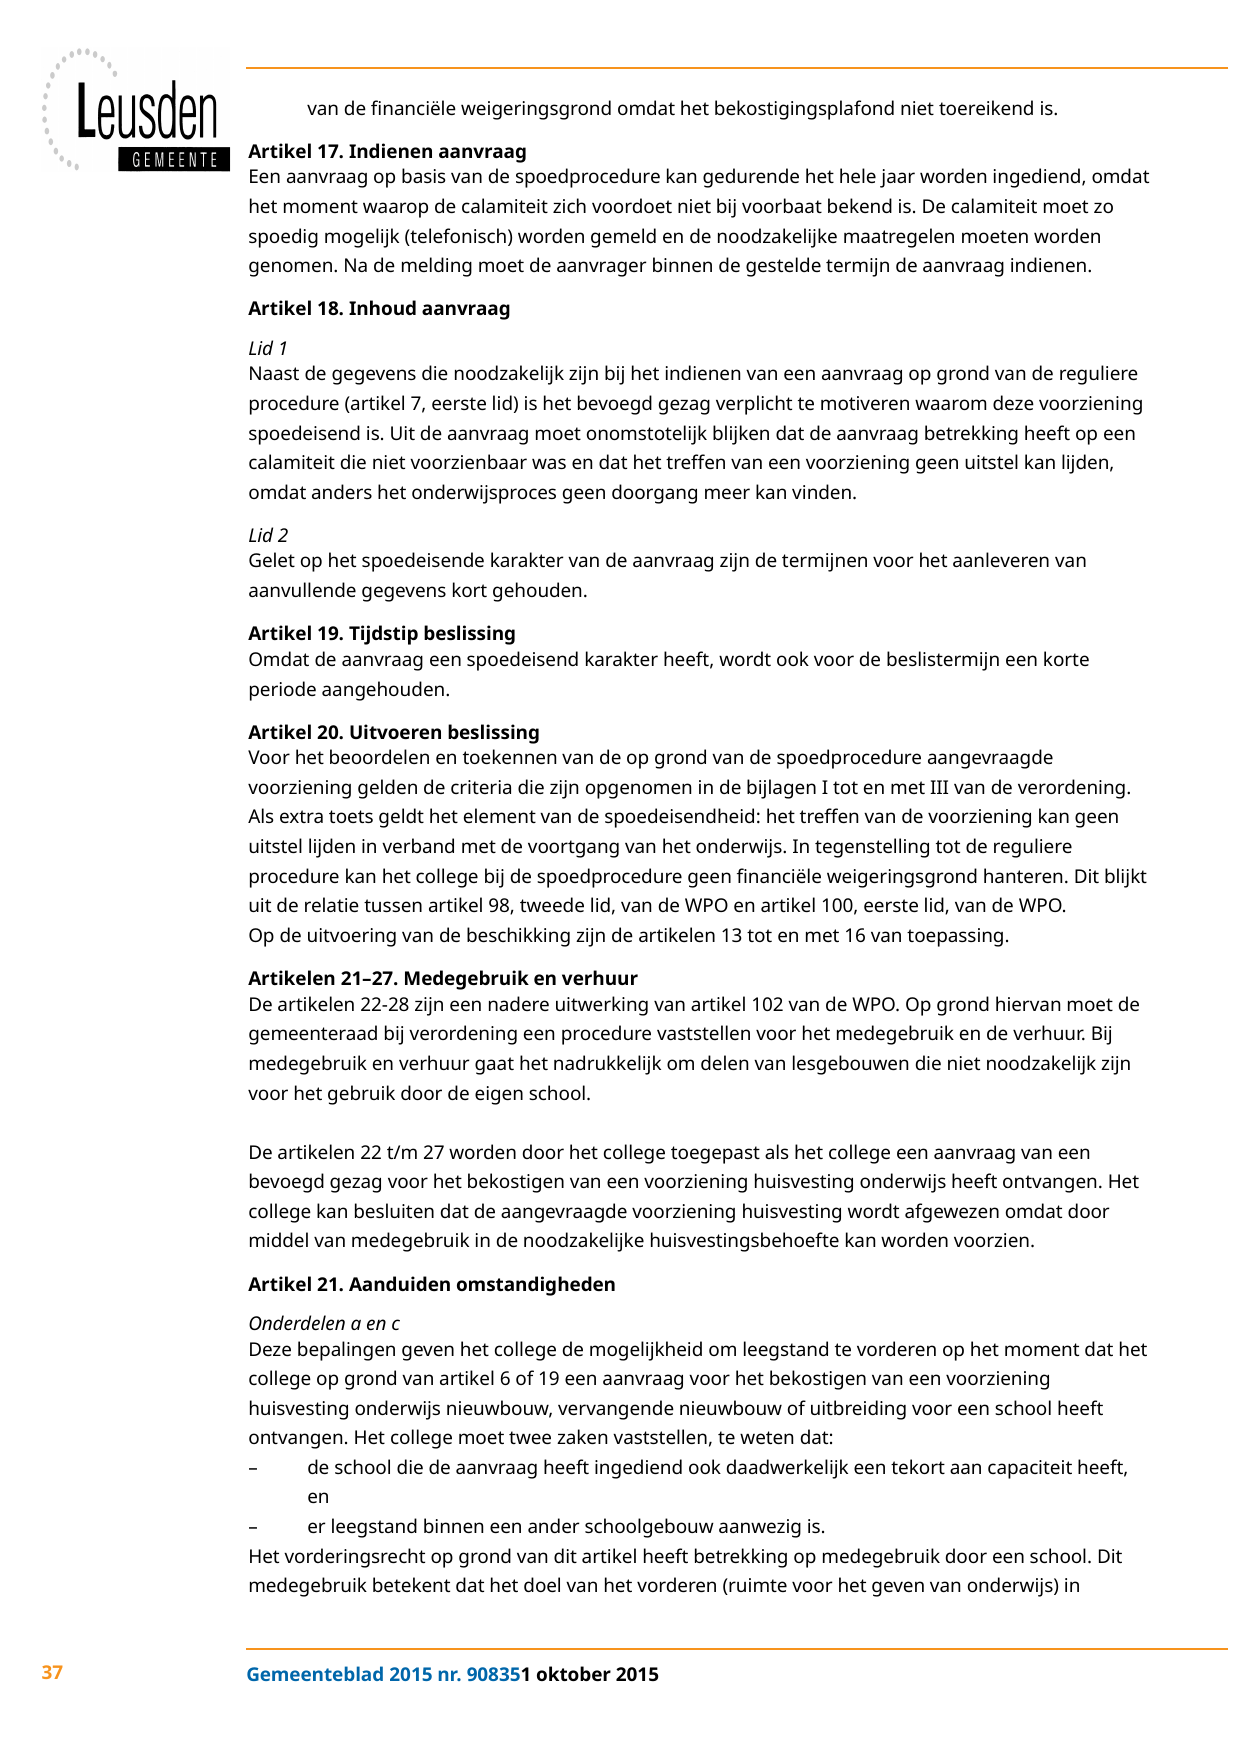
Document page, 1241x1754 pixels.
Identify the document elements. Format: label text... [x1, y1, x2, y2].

text Een aanvraag op basis van de spoedprocedure kan gedurende het hele jaar worden ingediend, omdat het moment waarop de calamiteit zich voordoet niet bij voorbaat bekend is. De calamiteit moet zo spoedig mogelijk (telefonisch) worden gemeld en de noodzakelijke maatregelen moeten worden genomen. Na de melding moet de aanvrager binnen de gestelde termijn de aanvraag indienen. [248, 164, 1152, 278]
text Artikel 18. Inhoud aanvraag [248, 296, 1152, 321]
text Voor het beoordelen en toekennen van de op grond van de spoedprocedure aangevraagde voorziening gelden de criteria die zijn opgenomen in de bijlagen I tot en met III van de verordening. Als extra toets geldt het element van de spoedeisendheid: het treffen van de voorziening kan geen uitstel lijden in verband met de voortgang van het onderwijs. In tegenstelling tot de reguliere procedure kan het college bij de spoedprocedure geen financiële weigeringsgrond hanteren. Dit blijkt uit de relatie tussen artikel 98, tweede lid, van de WPO en artikel 100, eerste lid, van de WPO. [248, 744, 1152, 918]
text Lid 1 [248, 335, 1152, 361]
text Naast de gegevens die noodzakelijk zijn bij het indienen van een aanvraag op grond van de reguliere procedure (artikel 7, eerste lid) is het bevoegd gezag verplicht te motiveren waarom deze voorziening spoedeisend is. Uit de aanvraag moet onomstotelijk blijken dat de aanvraag betrekking heeft op een calamiteit die niet voorzienbaar was en dat het treffen van een voorziening geen uitstel kan lijden, omdat anders het onderwijsproces geen doorgang meer kan vinden. [248, 361, 1152, 504]
text Artikel 20. Uitvoeren beslissing [248, 719, 1152, 744]
text De artikelen 22 t/m 27 worden door het college toegepast als het college een aanvraag van een bevoegd gezag voor het bekostigen van een voorziening huisvesting onderwijs heeft ontvangen. Het college kan besluiten dat de aangevraagde voorziening huisvesting wordt afgewezen omdat door middel van medegebruik in de noodzakelijke huisvestingsbehoefte kan worden voorzien. [248, 1139, 1152, 1253]
list van de financiële weigeringsgrond omdat het bekostigingsplafond niet toereikend is. [248, 95, 1152, 121]
text Artikel 21. Aanduiden omstandigheden [248, 1271, 1152, 1296]
text Op de uitvoering van de beschikking zijn de artikelen 13 tot en met 16 van toepassing. [248, 922, 1152, 948]
text De artikelen 22-28 zijn een nadere uitwerking van artikel 102 van de WPO. Op grond hiervan moet de gemeenteraad bij verordening een procedure vaststellen voor het medegebruik en de verhuur. Bij medegebruik en verhuur gaat het nadrukkelijk om delen van lesgebouwen die niet noodzakelijk zijn voor het gebruik door de eigen school. [248, 991, 1152, 1105]
list er leegstand binnen een ander schoolgebouw aanwezig is. [248, 1513, 1152, 1539]
text Artikelen 21–27. Medegebruik en verhuur [248, 965, 1152, 991]
text Artikel 17. Indienen aanvraag [248, 138, 1152, 164]
text Onderdelen a en c [248, 1310, 1152, 1336]
text Lid 2 [248, 522, 1152, 548]
text Artikel 19. Tijdstip beslissing [248, 620, 1152, 646]
text Omdat de aanvraag een spoedeisend karakter heeft, wordt ook voor de beslistermijn een korte periode aangehouden. [248, 646, 1152, 701]
list de school die de aanvraag heeft ingediend ook daadwerkelijk een tekort aan capaciteit heeft, en [248, 1454, 1152, 1509]
text Deze bepalingen geven het college de mogelijkheid om leegstand te vorderen op het moment dat het college op grond van artikel 6 of 19 een aanvraag voor het bekostigen van een voorziening huisvesting onderwijs nieuwbouw, vervangende nieuwbouw of uitbreiding voor een school heeft ontvangen. Het college moet twee zaken vaststellen, te weten dat: [248, 1336, 1152, 1450]
text Gelet op het spoedeisende karakter van de aanvraag zijn de termijnen voor het aanleveren van aanvullende gegevens kort gehouden. [248, 548, 1152, 603]
picture [41, 47, 231, 172]
text Het vorderingsrecht op grond van dit artikel heeft betrekking op medegebruik door een school. Dit medegebruik betekent dat het doel van het vorderen (ruimte voor het geven van onderwijs) in [248, 1543, 1152, 1598]
